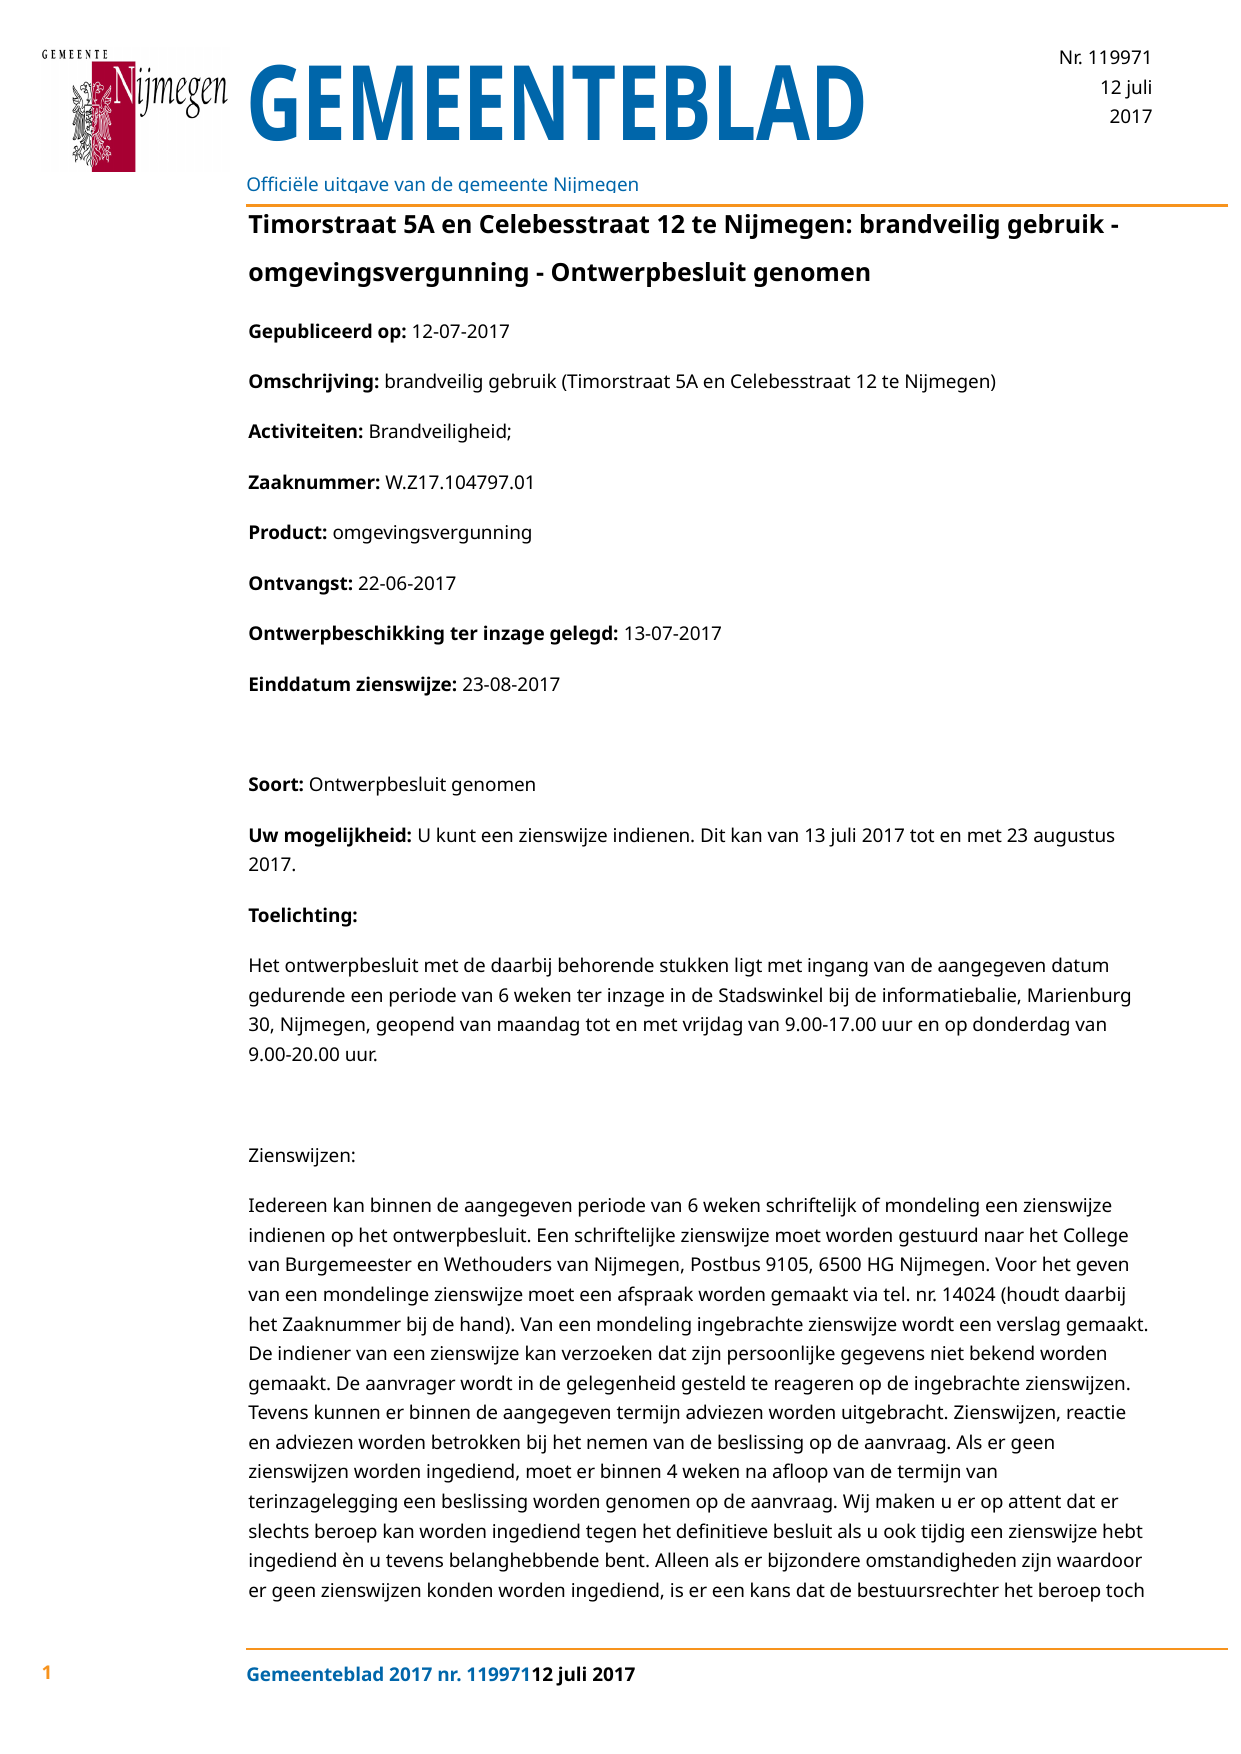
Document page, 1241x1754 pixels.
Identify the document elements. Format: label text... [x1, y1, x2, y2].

text Ontwerpbeschikking ter inzage gelegd: 13-07-2017 [248, 620, 1152, 646]
text Einddatum zienswijze: 23-08-2017 [248, 671, 1152, 697]
text Zaaknummer: W.Z17.104797.01 [248, 469, 1152, 495]
text Uw mogelijkheid: U kunt een zienswijze indienen. Dit kan van 13 juli 2017 tot en met 23 augustus 2017. [248, 822, 1152, 877]
text Omschrijving: brandveilig gebruik (Timorstraat 5A en Celebesstraat 12 te Nijmegen) [248, 368, 1152, 394]
text Timorstraat 5A en Celebesstraat 12 te Nijmegen: brandveilig gebruik - omgevingsvergunning - Ontwerpbesluit genomen [248, 207, 1152, 288]
text Gepubliceerd op: 12-07-2017 [248, 318, 1152, 344]
text Soort: Ontwerpbesluit genomen [248, 772, 1152, 797]
text Toelichting: [248, 902, 1152, 928]
text Ontvangst: 22-06-2017 [248, 570, 1152, 596]
text Iedereen kan binnen de aangegeven periode van 6 weken schriftelijk of mondeling een zienswijze indienen op het ontwerpbesluit. Een schriftelijke zienswijze moet worden gestuurd naar het College van Burgemeester en Wethouders van Nijmegen, Postbus 9105, 6500 HG Nijmegen. Voor het geven van een mondelinge zienswijze moet een afspraak worden gemaakt via tel. nr. 14024 (houdt daarbij het Zaaknummer bij de hand). Van een mondeling ingebrachte zienswijze wordt een verslag gemaakt. De indiener van een zienswijze kan verzoeken dat zijn persoonlijke gegevens niet bekend worden gemaakt. De aanvrager wordt in de gelegenheid gesteld te reageren op de ingebrachte zienswijzen. Tevens kunnen er binnen de aangegeven termijn adviezen worden uitgebracht. Zienswijzen, reactie en adviezen worden betrokken bij het nemen van de beslissing op de aanvraag. Als er geen zienswijzen worden ingediend, moet er binnen 4 weken na afloop van de termijn van terinzagelegging een beslissing worden genomen op de aanvraag. Wij maken u er op attent dat er slechts beroep kan worden ingediend tegen het definitieve besluit als u ook tijdig een zienswijze hebt ingediend èn u tevens belanghebbende bent. Alleen als er bijzondere omstandigheden zijn waardoor er geen zienswijzen konden worden ingediend, is er een kans dat de bestuursrechter het beroep toch [248, 1192, 1152, 1603]
text Zienswijzen: [248, 1142, 1152, 1168]
text Het ontwerpbesluit met de daarbij behorende stukken ligt met ingang van de aangegeven datum gedurende een periode van 6 weken ter inzage in de Stadswinkel bij de informatiebalie, Marienburg 30, Nijmegen, geopend van maandag tot en met vrijdag van 9.00-17.00 uur en op donderdag van 9.00-20.00 uur. [248, 952, 1152, 1067]
text Product: omgevingsvergunning [248, 519, 1152, 545]
text Activiteiten: Brandveiligheid; [248, 419, 1152, 444]
picture [41, 47, 231, 172]
